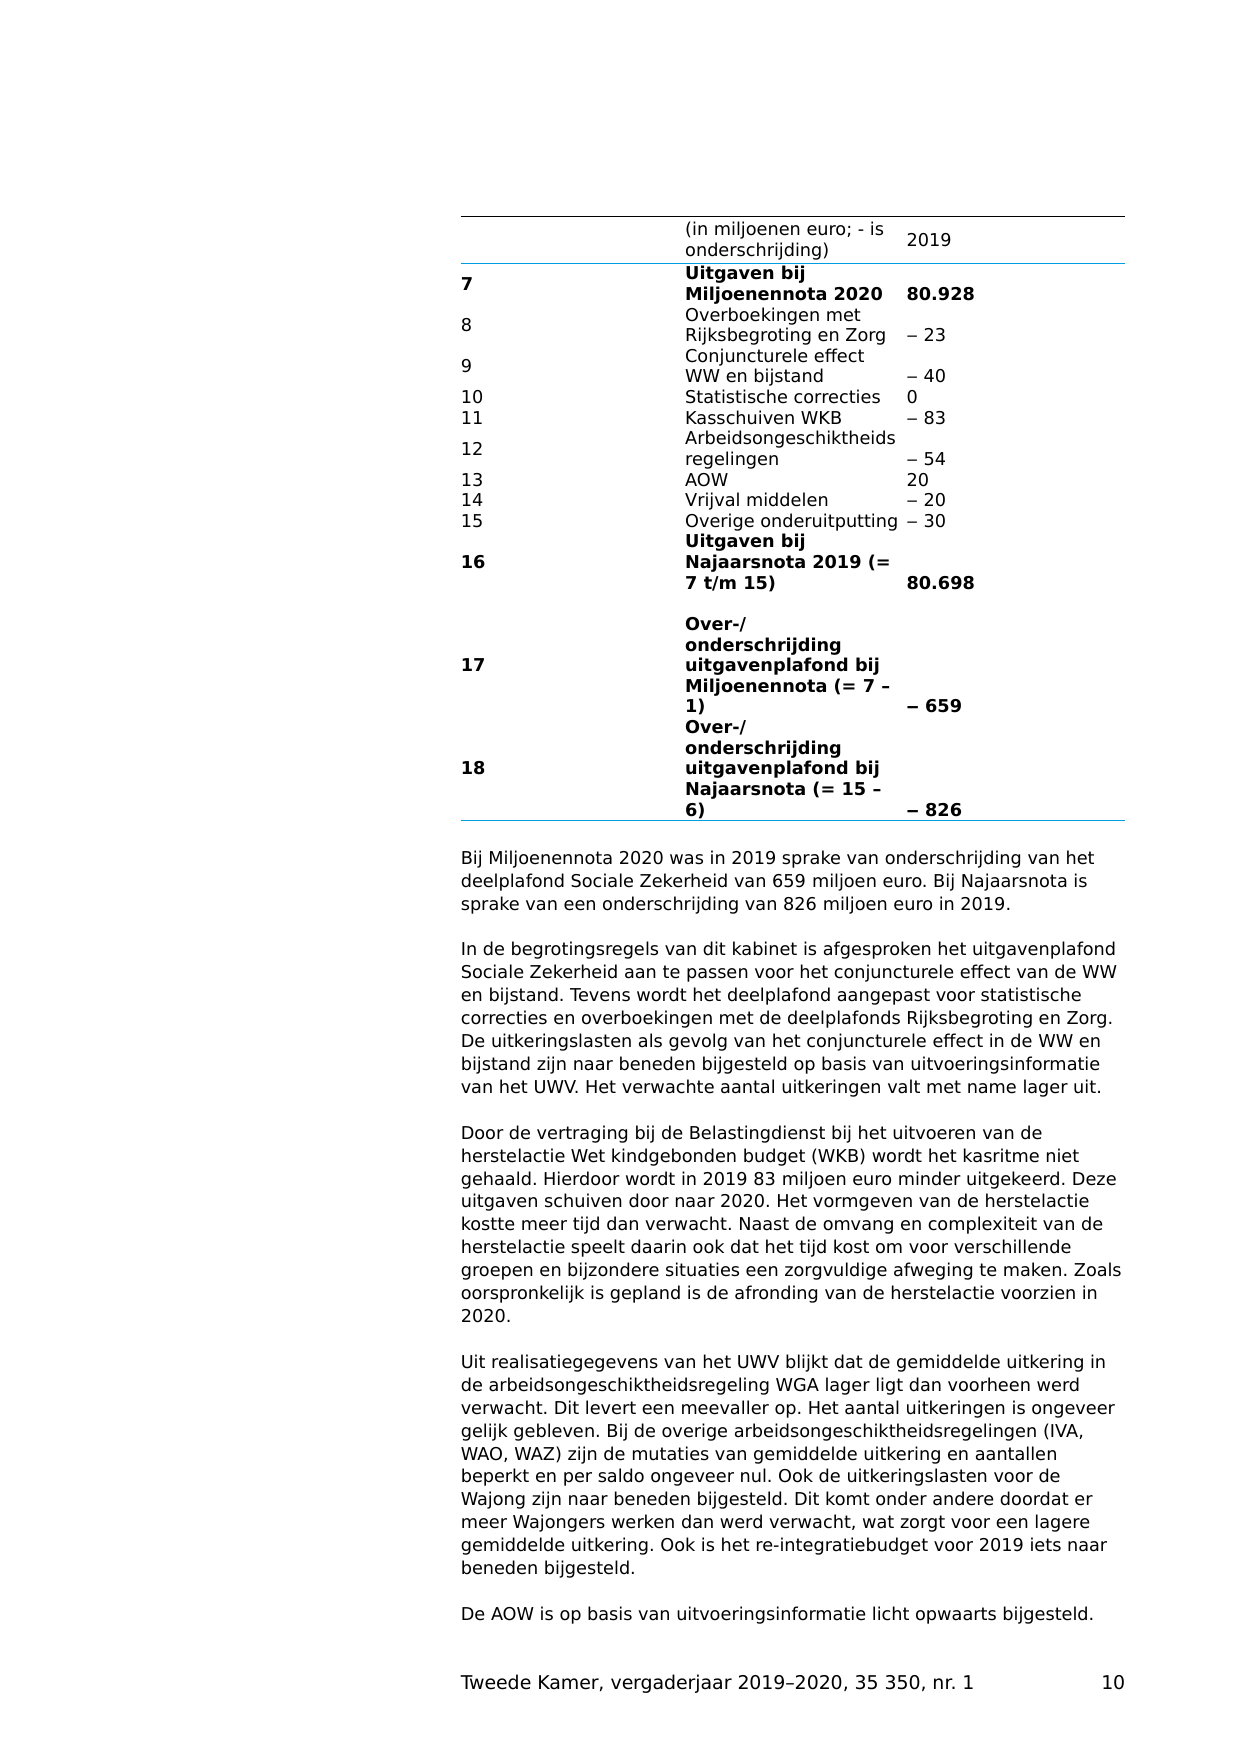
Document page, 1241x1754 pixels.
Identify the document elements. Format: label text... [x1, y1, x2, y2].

table_cell 2019 [904, 217, 1125, 263]
text Bij Miljoenennota 2020 was in 2019 sprake van onderschrijding van het deelplafond Sociale Zekerheid van 659 miljoen euro. Bij Najaarsnota is sprake van een onderschrijding van 826 miljoen euro in 2019. [461, 846, 1125, 914]
table_cell 14 [461, 490, 682, 511]
table_cell 18 [461, 717, 682, 820]
table_cell ‒ 23 [904, 305, 1125, 346]
table_header Tabel 2.5 Ontwikkeling uitgaven plafond Sociale Zekerheid [461, 191, 1125, 216]
table_cell Over-/onderschrijding uitgavenplafond bij Miljoenennota (= 7 – 1) [682, 614, 903, 717]
table_cell Uitgaven bij Najaarsnota 2019 (= 7 t/m 15) [682, 531, 903, 593]
text De AOW is op basis van uitvoeringsinformatie licht opwaarts bijgesteld. [461, 1602, 1125, 1625]
table_cell 20 [904, 470, 1125, 490]
table_cell 15 [461, 511, 682, 531]
table_cell Over-/onderschrijding uitgavenplafond bij Najaarsnota (= 15 – 6) [682, 717, 903, 820]
table_cell Overboekingen met Rijksbegroting en Zorg [682, 305, 903, 346]
table_cell 8 [461, 305, 682, 346]
table_cell 17 [461, 614, 682, 717]
table_cell [461, 593, 682, 614]
table_cell ‒ 826 [904, 717, 1125, 820]
table_cell 16 [461, 531, 682, 593]
table_cell ‒ 54 [904, 428, 1125, 469]
table_cell [904, 593, 1125, 614]
table_cell Overige onderuitputting [682, 511, 903, 531]
text In de begrotingsregels van dit kabinet is afgesproken het uitgavenplafond Sociale Zekerheid aan te passen voor het conjuncturele effect van de WW en bijstand. Tevens wordt het deelplafond aangepast voor statistische correcties en overboekingen met de deelplafonds Rijksbegroting en Zorg. De uitkeringslasten als gevolg van het conjuncturele effect in de WW en bijstand zijn naar beneden bijgesteld op basis van uitvoeringsinformatie van het UWV. Het verwachte aantal uitkeringen valt met name lager uit. [461, 937, 1125, 1098]
table_cell ‒ 20 [904, 490, 1125, 511]
table_cell Statistische correcties [682, 387, 903, 408]
table_cell 12 [461, 428, 682, 469]
table_cell 7 [461, 264, 682, 304]
table_cell 10 [461, 387, 682, 408]
table_cell ‒ 83 [904, 408, 1125, 428]
table_cell Uitgaven bij Miljoenennota 2020 [682, 264, 903, 304]
table_cell ‒ 40 [904, 346, 1125, 387]
table_cell ‒ 30 [904, 511, 1125, 531]
table_cell Vrijval middelen [682, 490, 903, 511]
table_cell Arbeidsongeschiktheidsregelingen [682, 428, 903, 469]
table_cell [682, 593, 903, 614]
table_cell (in miljoenen euro; - is onderschrijding) [682, 217, 903, 263]
table_cell ‒ 659 [904, 614, 1125, 717]
text Uit realisatiegegevens van het UWV blijkt dat de gemiddelde uitkering in de arbeidsongeschiktheidsregeling WGA lager ligt dan voorheen werd verwacht. Dit levert een meevaller op. Het aantal uitkeringen is ongeveer gelijk gebleven. Bij de overige arbeidsongeschiktheidsregelingen (IVA, WAO, WAZ) zijn de mutaties van gemiddelde uitkering en aantallen beperkt en per saldo ongeveer nul. Ook de uitkeringslasten voor de Wajong zijn naar beneden bijgesteld. Dit komt onder andere doordat er meer Wajongers werken dan werd verwacht, wat zorgt voor een lagere gemiddelde uitkering. Ook is het re-integratiebudget voor 2019 iets naar beneden bijgesteld. [461, 1350, 1125, 1579]
table_cell [461, 217, 682, 263]
table_cell Kasschuiven WKB [682, 408, 903, 428]
table_cell 80.928 [904, 264, 1125, 304]
table_cell 80.698 [904, 531, 1125, 593]
table_cell AOW [682, 470, 903, 490]
table_cell 9 [461, 346, 682, 387]
table_cell 11 [461, 408, 682, 428]
table_cell 0 [904, 387, 1125, 408]
table_cell Conjuncturele effect WW en bijstand [682, 346, 903, 387]
table_cell 13 [461, 470, 682, 490]
text Door de vertraging bij de Belastingdienst bij het uitvoeren van de herstelactie Wet kindgebonden budget (WKB) wordt het kasritme niet gehaald. Hierdoor wordt in 2019 83 miljoen euro minder uitgekeerd. Deze uitgaven schuiven door naar 2020. Het vormgeven van de herstelactie kostte meer tijd dan verwacht. Naast de omvang en complexiteit van de herstelactie speelt daarin ook dat het tijd kost om voor verschillende groepen en bijzondere situaties een zorgvuldige afweging te maken. Zoals oorspronkelijk is gepland is de afronding van de herstelactie voorzien in 2020. [461, 1121, 1125, 1327]
